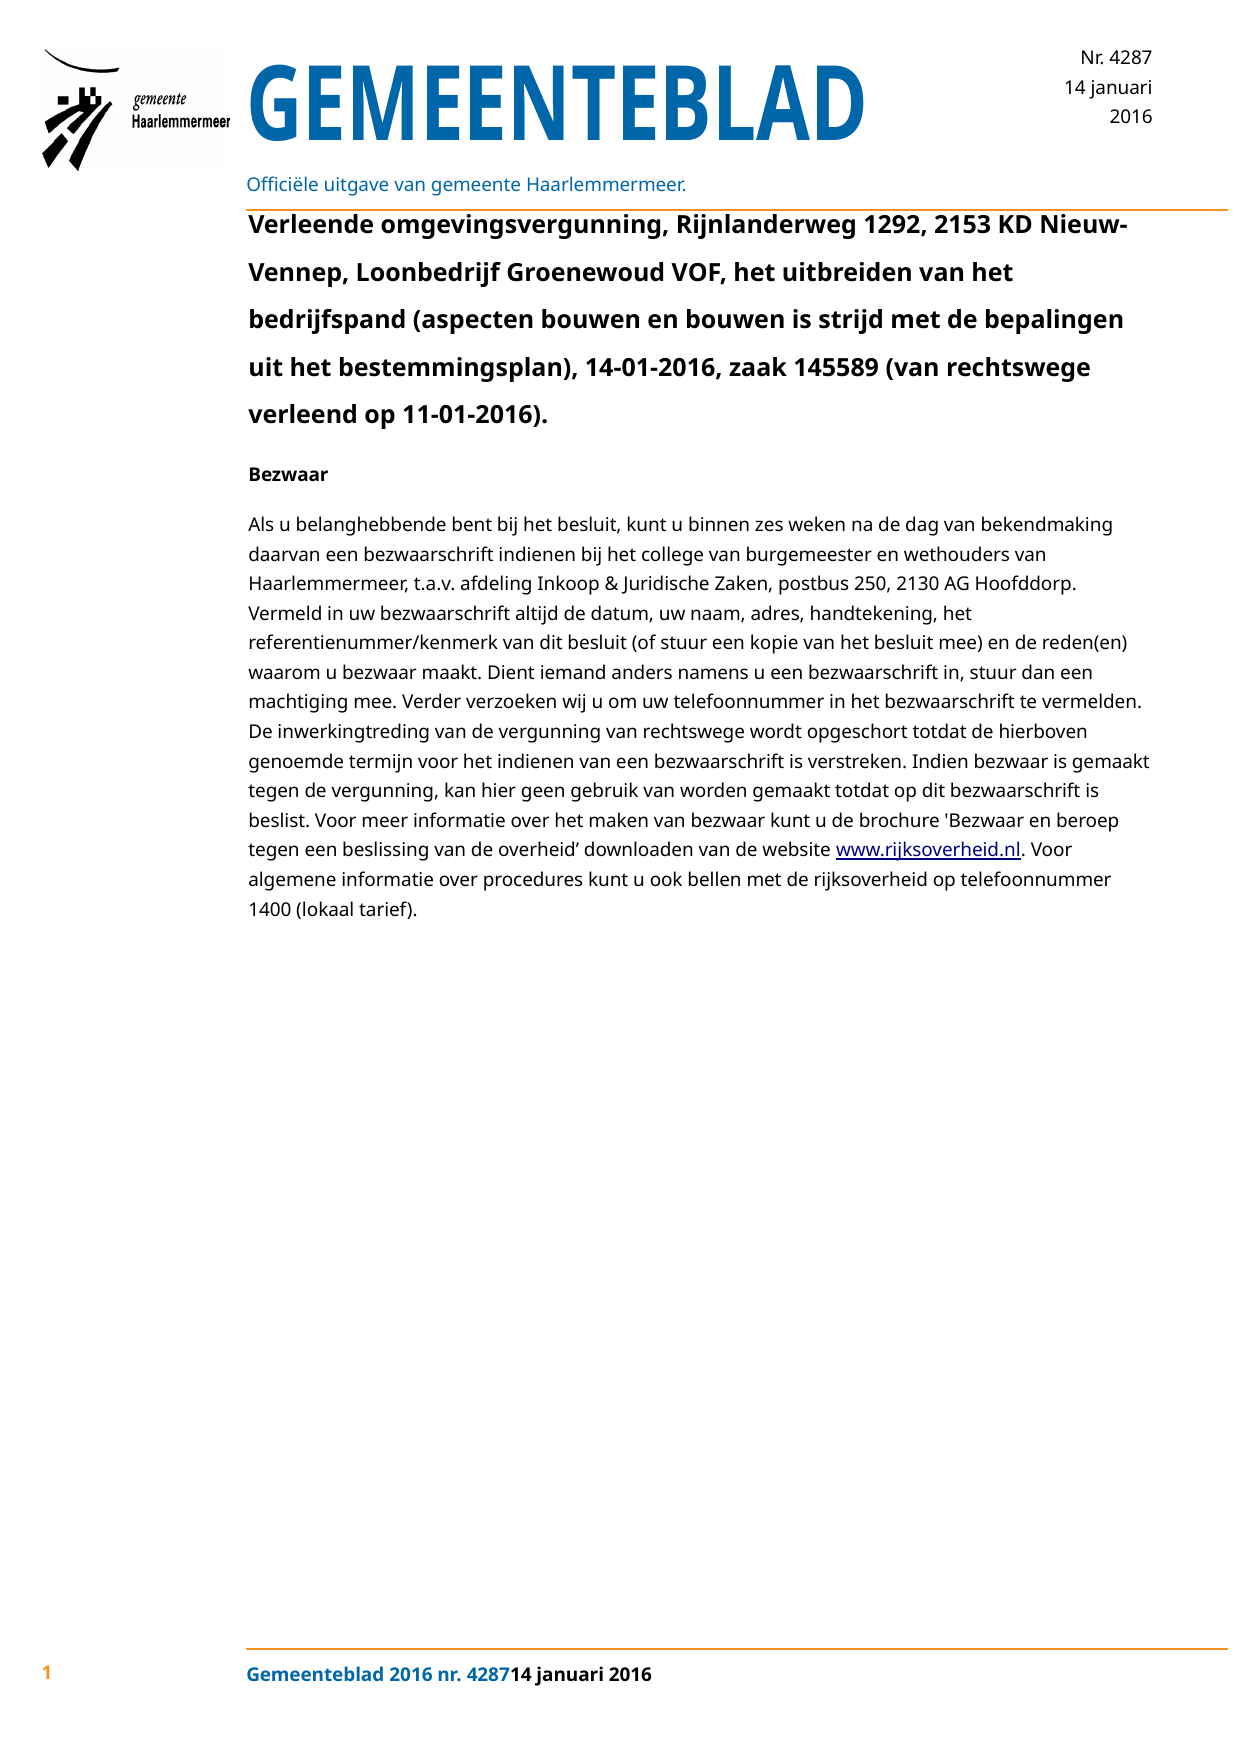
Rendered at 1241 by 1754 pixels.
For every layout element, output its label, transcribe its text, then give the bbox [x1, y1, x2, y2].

text Bezwaar [248, 461, 1152, 486]
text Als u belanghebbende bent bij het besluit, kunt u binnen zes weken na de dag van bekendmaking daarvan een bezwaarschrift indienen bij het college van burgemeester en wethouders van Haarlemmermeer, t.a.v. afdeling Inkoop & Juridische Zaken, postbus 250, 2130 AG Hoofddorp. Vermeld in uw bezwaarschrift altijd de datum, uw naam, adres, handtekening, het referentienummer/kenmerk van dit besluit (of stuur een kopie van het besluit mee) en de reden(en) waarom u bezwaar maakt. Dient iemand anders namens u een bezwaarschrift in, stuur dan een machtiging mee. Verder verzoeken wij u om uw telefoonnummer in het bezwaarschrift te vermelden. De inwerkingtreding van de vergunning van rechtswege wordt opgeschort totdat de hierboven genoemde termijn voor het indienen van een bezwaarschrift is verstreken. Indien bezwaar is gemaakt tegen de vergunning, kan hier geen gebruik van worden gemaakt totdat op dit bezwaarschrift is beslist. Voor meer informatie over het maken van bezwaar kunt u de brochure 'Bezwaar en beroep tegen een beslissing van de overheid’ downloaden van de website www.rijksoverheid.nl. Voor algemene informatie over procedures kunt u ook bellen met de rijksoverheid op telefoonnummer 1400 (lokaal tarief). [248, 511, 1152, 921]
picture [41, 47, 231, 172]
text Verleende omgevingsvergunning, Rijnlanderweg 1292, 2153 KD Nieuw-Vennep, Loonbedrijf Groenewoud VOF, het uitbreiden van het bedrijfspand (aspecten bouwen en bouwen is strijd met de bepalingen uit het bestemmingsplan), 14-01-2016, zaak 145589 (van rechtswege verleend op 11-01-2016). [248, 211, 1152, 431]
